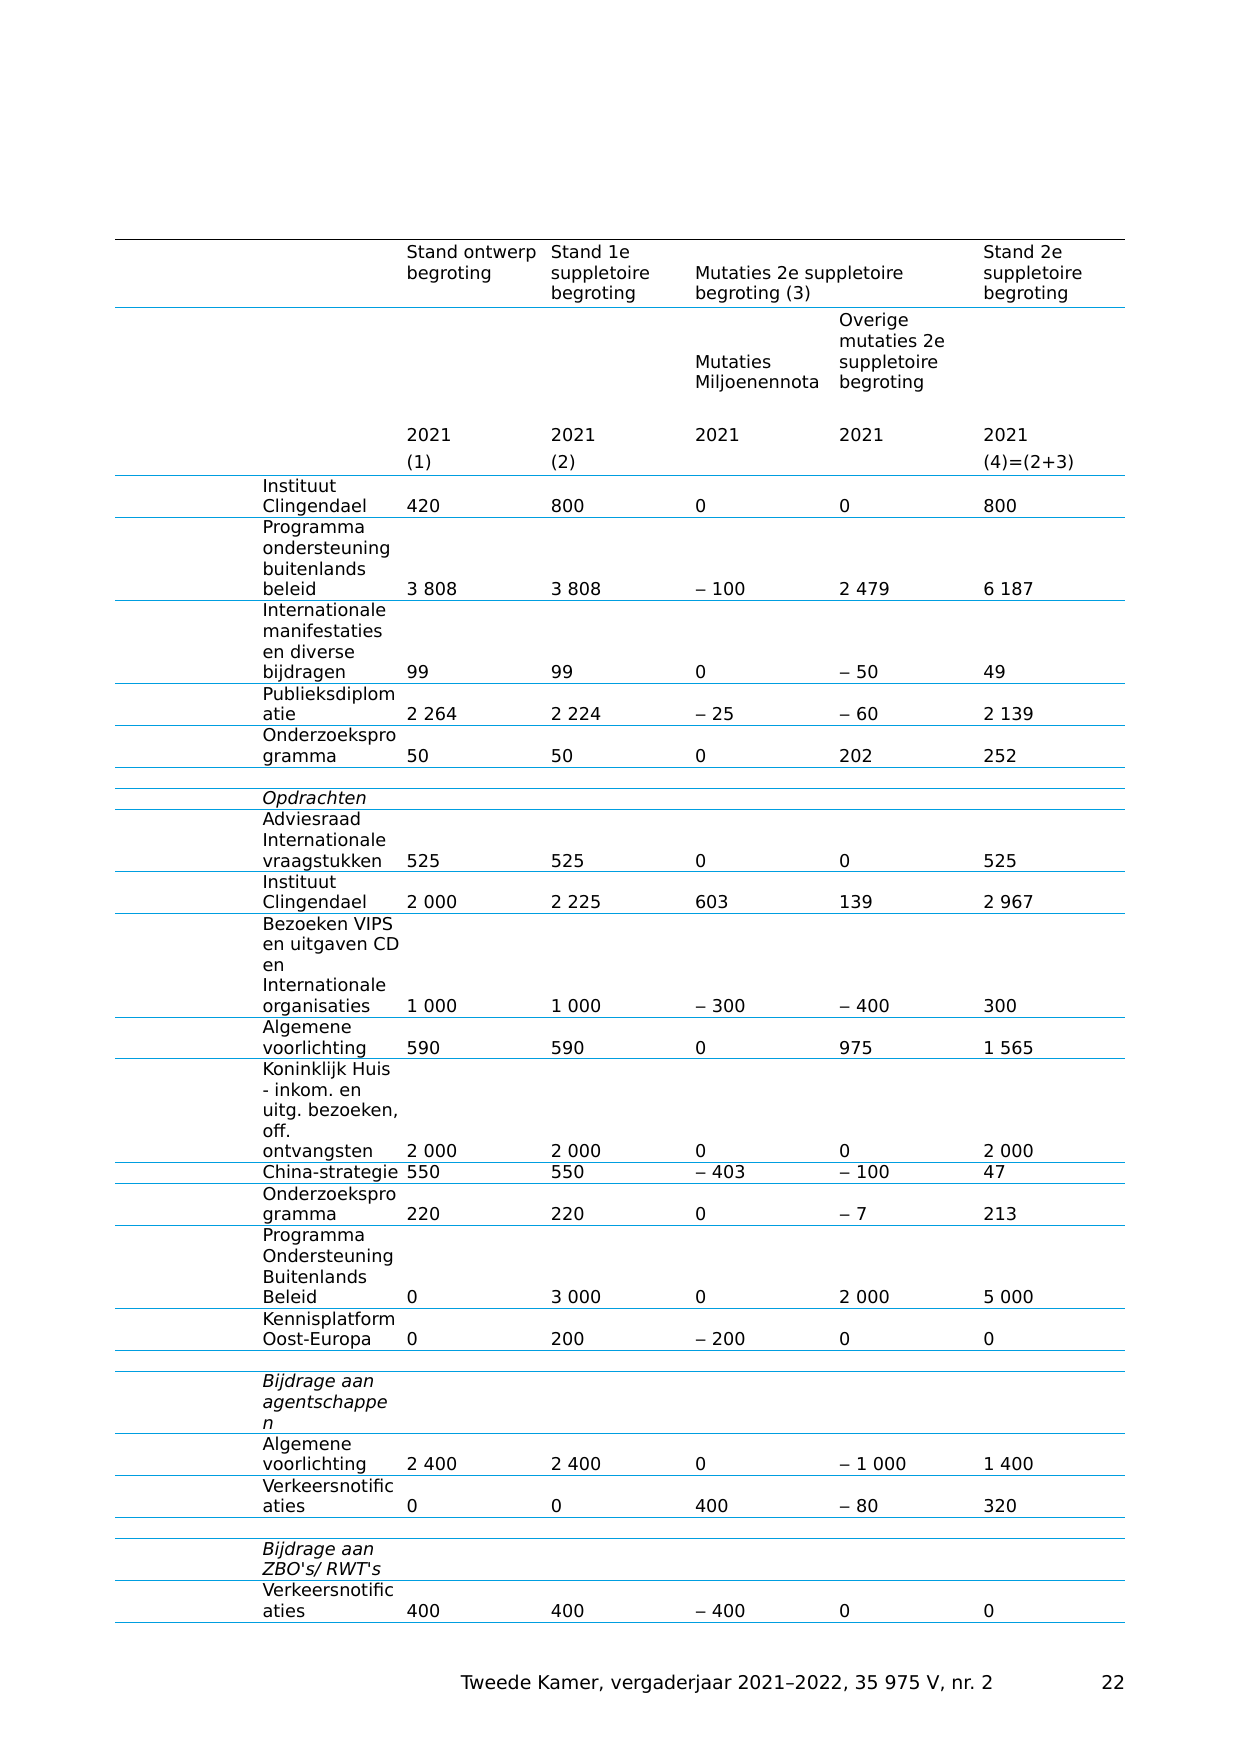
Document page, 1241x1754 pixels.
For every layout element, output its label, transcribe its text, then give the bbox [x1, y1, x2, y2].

table_cell [692, 789, 836, 809]
table_cell [115, 726, 259, 766]
table_cell ‒ 25 [692, 684, 836, 725]
table_cell ‒ 1 000 [836, 1434, 980, 1475]
table_cell 1 000 [548, 914, 692, 1017]
table_cell 2 000 [836, 1226, 980, 1308]
table_cell ‒ 400 [836, 914, 980, 1017]
table_cell Algemene voorlichting [259, 1434, 403, 1475]
table_cell [115, 1518, 259, 1538]
table_cell [115, 1163, 259, 1183]
table_cell [115, 768, 259, 788]
table_cell 49 [980, 601, 1125, 683]
table_cell [980, 1518, 1125, 1538]
table_cell [115, 1226, 259, 1308]
table_cell 525 [980, 810, 1125, 871]
table_cell [980, 1372, 1125, 1433]
table_cell (2) [548, 449, 692, 475]
table_cell Instituut Clingendael [259, 872, 403, 913]
table_cell [115, 1372, 259, 1433]
table_cell 0 [404, 1309, 548, 1350]
table_cell 400 [404, 1581, 548, 1621]
table_cell [836, 789, 980, 809]
table_cell China-strategie [259, 1163, 403, 1183]
table_cell [115, 914, 259, 1017]
table_cell [115, 518, 259, 600]
table_cell 0 [692, 1434, 836, 1475]
table_cell [692, 1372, 836, 1433]
table_cell 550 [404, 1163, 548, 1183]
table_cell ‒ 7 [836, 1184, 980, 1225]
table_cell Kennisplatform Oost-Europa [259, 1309, 403, 1350]
table_cell Onderzoeksprogramma [259, 1184, 403, 1225]
table_cell 200 [548, 1309, 692, 1350]
table_cell ‒ 100 [836, 1163, 980, 1183]
table_cell Bezoeken VIPS en uitgaven CD en Internationale organisaties [259, 914, 403, 1017]
table_cell 800 [980, 476, 1125, 517]
table_cell 6 187 [980, 518, 1125, 600]
table_cell 2021 [692, 422, 836, 449]
table_cell [836, 1539, 980, 1580]
table_cell [836, 396, 980, 422]
table_cell [404, 1351, 548, 1371]
table_cell [836, 768, 980, 788]
table_cell 1 000 [404, 914, 548, 1017]
table_cell 2 000 [980, 1059, 1125, 1162]
table_cell [115, 449, 259, 475]
table_cell 0 [692, 1059, 836, 1162]
table_cell [980, 308, 1125, 396]
table_cell ‒ 80 [836, 1476, 980, 1517]
table_cell [548, 1518, 692, 1538]
table_cell 213 [980, 1184, 1125, 1225]
table_cell [548, 308, 692, 396]
table_cell 2021 [548, 422, 692, 449]
table_cell [692, 396, 836, 422]
table_cell Bijdrage aan agentschappen [259, 1372, 403, 1433]
table_cell 2 000 [404, 872, 548, 913]
table_cell 603 [692, 872, 836, 913]
table_cell Opdrachten [259, 789, 403, 809]
table_cell 220 [548, 1184, 692, 1225]
table_cell (4)=(2+3) [980, 449, 1125, 475]
table_cell Verkeersnotificaties [259, 1581, 403, 1621]
table_cell Publieksdiplomatie [259, 684, 403, 725]
table_cell [259, 1351, 403, 1371]
table_cell [115, 810, 259, 871]
table_cell [980, 396, 1125, 422]
table_cell Overige mutaties 2e suppletoire begroting [836, 308, 980, 396]
table_cell [548, 396, 692, 422]
table_cell 0 [692, 601, 836, 683]
table_cell [115, 1018, 259, 1058]
table_cell [115, 789, 259, 809]
table_cell Adviesraad Internationale vraagstukken [259, 810, 403, 871]
table_cell [115, 1581, 259, 1621]
table_cell [259, 422, 403, 449]
table_cell [548, 789, 692, 809]
table_cell [980, 768, 1125, 788]
table_cell 0 [836, 810, 980, 871]
table_cell [115, 308, 259, 396]
table_cell 0 [692, 1226, 836, 1308]
table_cell [115, 1539, 259, 1580]
table_cell [259, 768, 403, 788]
table_cell [115, 1434, 259, 1475]
table_cell ‒ 403 [692, 1163, 836, 1183]
table_cell 2 139 [980, 684, 1125, 725]
table_cell 2 264 [404, 684, 548, 725]
table_cell [980, 1351, 1125, 1371]
table_cell [836, 1518, 980, 1538]
table_cell [115, 1351, 259, 1371]
table_cell [115, 1184, 259, 1225]
table_cell Algemene voorlichting [259, 1018, 403, 1058]
table_cell 2 000 [548, 1059, 692, 1162]
table_cell [404, 789, 548, 809]
table_cell [404, 1518, 548, 1538]
table_cell [404, 308, 548, 396]
table_cell Stand 2e suppletoire begroting [980, 240, 1125, 307]
table_cell [548, 1351, 692, 1371]
table_cell Koninklijk Huis - inkom. en uitg. bezoeken, off. ontvangsten [259, 1059, 403, 1162]
table_cell [259, 308, 403, 396]
table_cell 202 [836, 726, 980, 766]
table_cell 2 400 [548, 1434, 692, 1475]
table_cell ‒ 200 [692, 1309, 836, 1350]
table_cell 0 [980, 1309, 1125, 1350]
table_cell Mutaties 2e suppletoire begroting (3) [692, 240, 980, 307]
table_cell 0 [980, 1581, 1125, 1621]
table_cell 50 [548, 726, 692, 766]
table_cell [404, 396, 548, 422]
table_cell [548, 768, 692, 788]
table_cell 550 [548, 1163, 692, 1183]
table_cell [115, 476, 259, 517]
table_cell ‒ 100 [692, 518, 836, 600]
table_cell 320 [980, 1476, 1125, 1517]
table_cell 139 [836, 872, 980, 913]
table_cell 420 [404, 476, 548, 517]
table_cell [115, 872, 259, 913]
table_cell 0 [836, 1581, 980, 1621]
table_cell [548, 1539, 692, 1580]
table_cell 5 000 [980, 1226, 1125, 1308]
table_cell 0 [836, 1309, 980, 1350]
table_cell ‒ 300 [692, 914, 836, 1017]
table_cell 2 479 [836, 518, 980, 600]
table_header Tabel 10 Budgettaire gevolgen van beleid artikel 4 Consulaire dienstverlening en uitdragen Nederlandse waarden (Tweede suppletoire begroting) (bedragen x € 1.000) [115, 191, 1125, 239]
table_cell 400 [548, 1581, 692, 1621]
table_cell Instituut Clingendael [259, 476, 403, 517]
table_cell 99 [404, 601, 548, 683]
table_cell Verkeersnotificaties [259, 1476, 403, 1517]
table_cell [115, 1309, 259, 1350]
table_cell 3 808 [548, 518, 692, 600]
table_cell 300 [980, 914, 1125, 1017]
table_cell [115, 396, 259, 422]
table_cell [980, 1539, 1125, 1580]
table_cell 800 [548, 476, 692, 517]
table_cell 525 [548, 810, 692, 871]
table_cell 0 [548, 1476, 692, 1517]
table_cell 590 [404, 1018, 548, 1058]
table_cell Onderzoeksprogramma [259, 726, 403, 766]
table_cell 590 [548, 1018, 692, 1058]
table_cell [692, 1539, 836, 1580]
table_cell [115, 240, 259, 307]
table_cell [404, 1539, 548, 1580]
table_cell [404, 768, 548, 788]
table_cell 975 [836, 1018, 980, 1058]
table_cell Mutaties Miljoenennota [692, 308, 836, 396]
table_cell 2 400 [404, 1434, 548, 1475]
table_cell [836, 1351, 980, 1371]
table_cell [692, 1351, 836, 1371]
table_cell 2 224 [548, 684, 692, 725]
table_cell 3 808 [404, 518, 548, 600]
table_cell ‒ 400 [692, 1581, 836, 1621]
table_cell 0 [404, 1226, 548, 1308]
table_cell [115, 1476, 259, 1517]
table_cell 2021 [836, 422, 980, 449]
table_cell 2021 [404, 422, 548, 449]
table_cell 0 [692, 726, 836, 766]
table_cell [259, 449, 403, 475]
table_cell 0 [836, 1059, 980, 1162]
table_cell 0 [692, 810, 836, 871]
table_cell 0 [404, 1476, 548, 1517]
table_cell 47 [980, 1163, 1125, 1183]
table_cell 400 [692, 1476, 836, 1517]
table_cell 99 [548, 601, 692, 683]
table_cell 220 [404, 1184, 548, 1225]
table_cell 0 [836, 476, 980, 517]
table_cell [115, 1059, 259, 1162]
table_cell 0 [692, 1018, 836, 1058]
table_cell [115, 684, 259, 725]
table_cell [404, 1372, 548, 1433]
table_cell Programma Ondersteuning Buitenlands Beleid [259, 1226, 403, 1308]
table_cell Stand ontwerp begroting [404, 240, 548, 307]
table_cell Internationale manifestaties en diverse bijdragen [259, 601, 403, 683]
table_cell [980, 789, 1125, 809]
table_cell 3 000 [548, 1226, 692, 1308]
table_cell ‒ 60 [836, 684, 980, 725]
table_cell ‒ 50 [836, 601, 980, 683]
table_cell 0 [692, 1184, 836, 1225]
table_cell 1 565 [980, 1018, 1125, 1058]
table_cell Bijdrage aan ZBO's/ RWT's [259, 1539, 403, 1580]
table_cell 1 400 [980, 1434, 1125, 1475]
table_cell 2 967 [980, 872, 1125, 913]
table_cell [692, 768, 836, 788]
table_cell [259, 396, 403, 422]
table_cell 50 [404, 726, 548, 766]
table_cell 252 [980, 726, 1125, 766]
table_cell 2 000 [404, 1059, 548, 1162]
table_cell [836, 1372, 980, 1433]
table_cell [115, 601, 259, 683]
table_cell [115, 422, 259, 449]
table_cell [548, 1372, 692, 1433]
table_cell 0 [692, 476, 836, 517]
table_cell [259, 240, 403, 307]
table_cell Programma ondersteuning buitenlands beleid [259, 518, 403, 600]
table_cell 2 225 [548, 872, 692, 913]
table_cell [692, 449, 836, 475]
table_cell Stand 1e suppletoire begroting [548, 240, 692, 307]
table_cell [836, 449, 980, 475]
table_cell (1) [404, 449, 548, 475]
table_cell [692, 1518, 836, 1538]
table_cell [259, 1518, 403, 1538]
table_cell 2021 [980, 422, 1125, 449]
table_cell 525 [404, 810, 548, 871]
